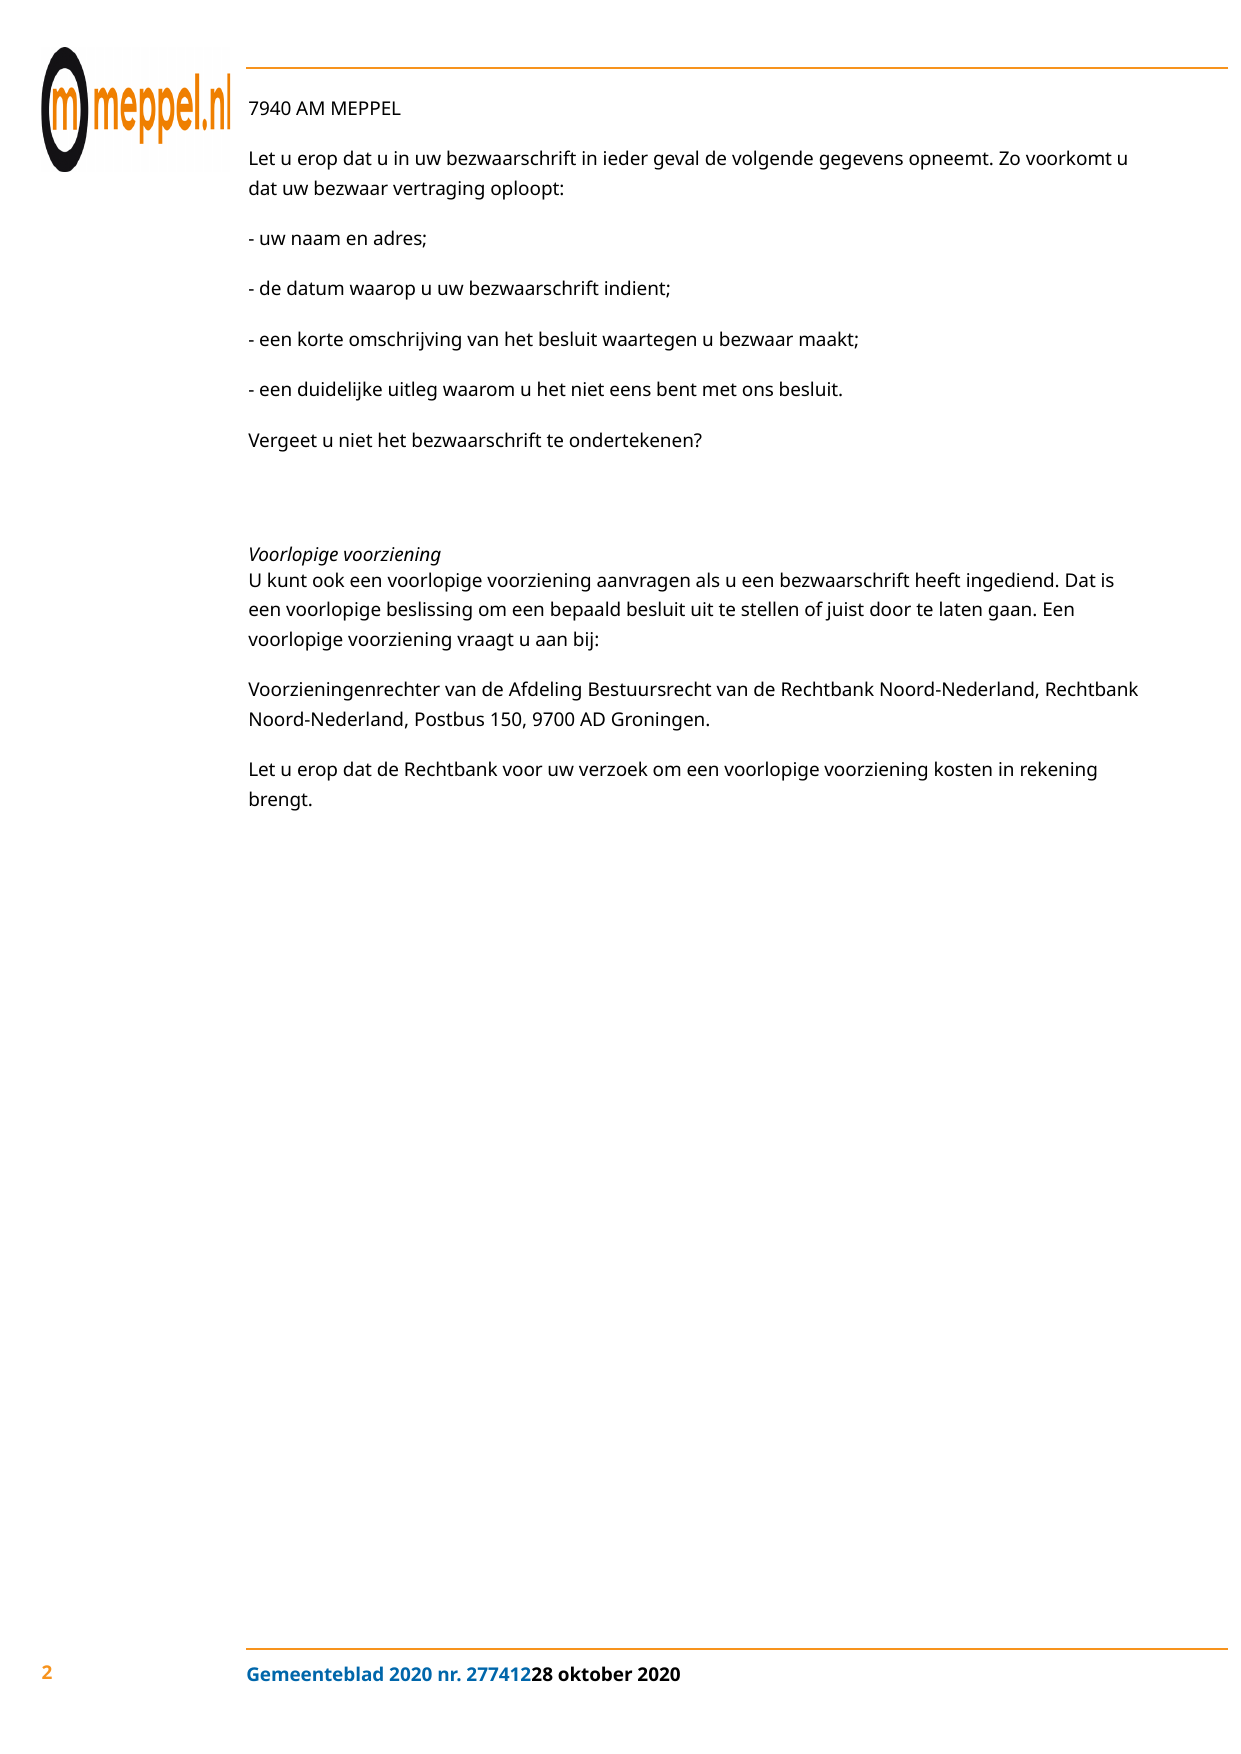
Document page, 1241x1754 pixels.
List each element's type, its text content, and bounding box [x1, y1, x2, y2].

text - een korte omschrijving van het besluit waartegen u bezwaar maakt; [248, 326, 1152, 352]
text Voorzieningenrechter van de Afdeling Bestuursrecht van de Rechtbank Noord-Nederland, Rechtbank Noord-Nederland, Postbus 150, 9700 AD Groningen. [248, 677, 1152, 732]
text U kunt ook een voorlopige voorziening aanvragen als u een bezwaarschrift heeft ingediend. Dat is een voorlopige beslissing om een bepaald besluit uit te stellen of juist door te laten gaan. Een voorlopige voorziening vraagt u aan bij: [248, 567, 1152, 652]
text 7940 AM MEPPEL [248, 95, 1152, 121]
text - de datum waarop u uw bezwaarschrift indient; [248, 276, 1152, 301]
text Vergeet u niet het bezwaarschrift te ondertekenen? [248, 427, 1152, 453]
picture [41, 47, 231, 172]
text - een duidelijke uitleg waarom u het niet eens bent met ons besluit. [248, 376, 1152, 402]
text - uw naam en adres; [248, 225, 1152, 251]
text Let u erop dat de Rechtbank voor uw verzoek om een voorlopige voorziening kosten in rekening brengt. [248, 757, 1152, 812]
text Voorlopige voorziening [248, 541, 1152, 567]
text Let u erop dat u in uw bezwaarschrift in ieder geval de volgende gegevens opneemt. Zo voorkomt u dat uw bezwaar vertraging oploopt: [248, 145, 1152, 201]
